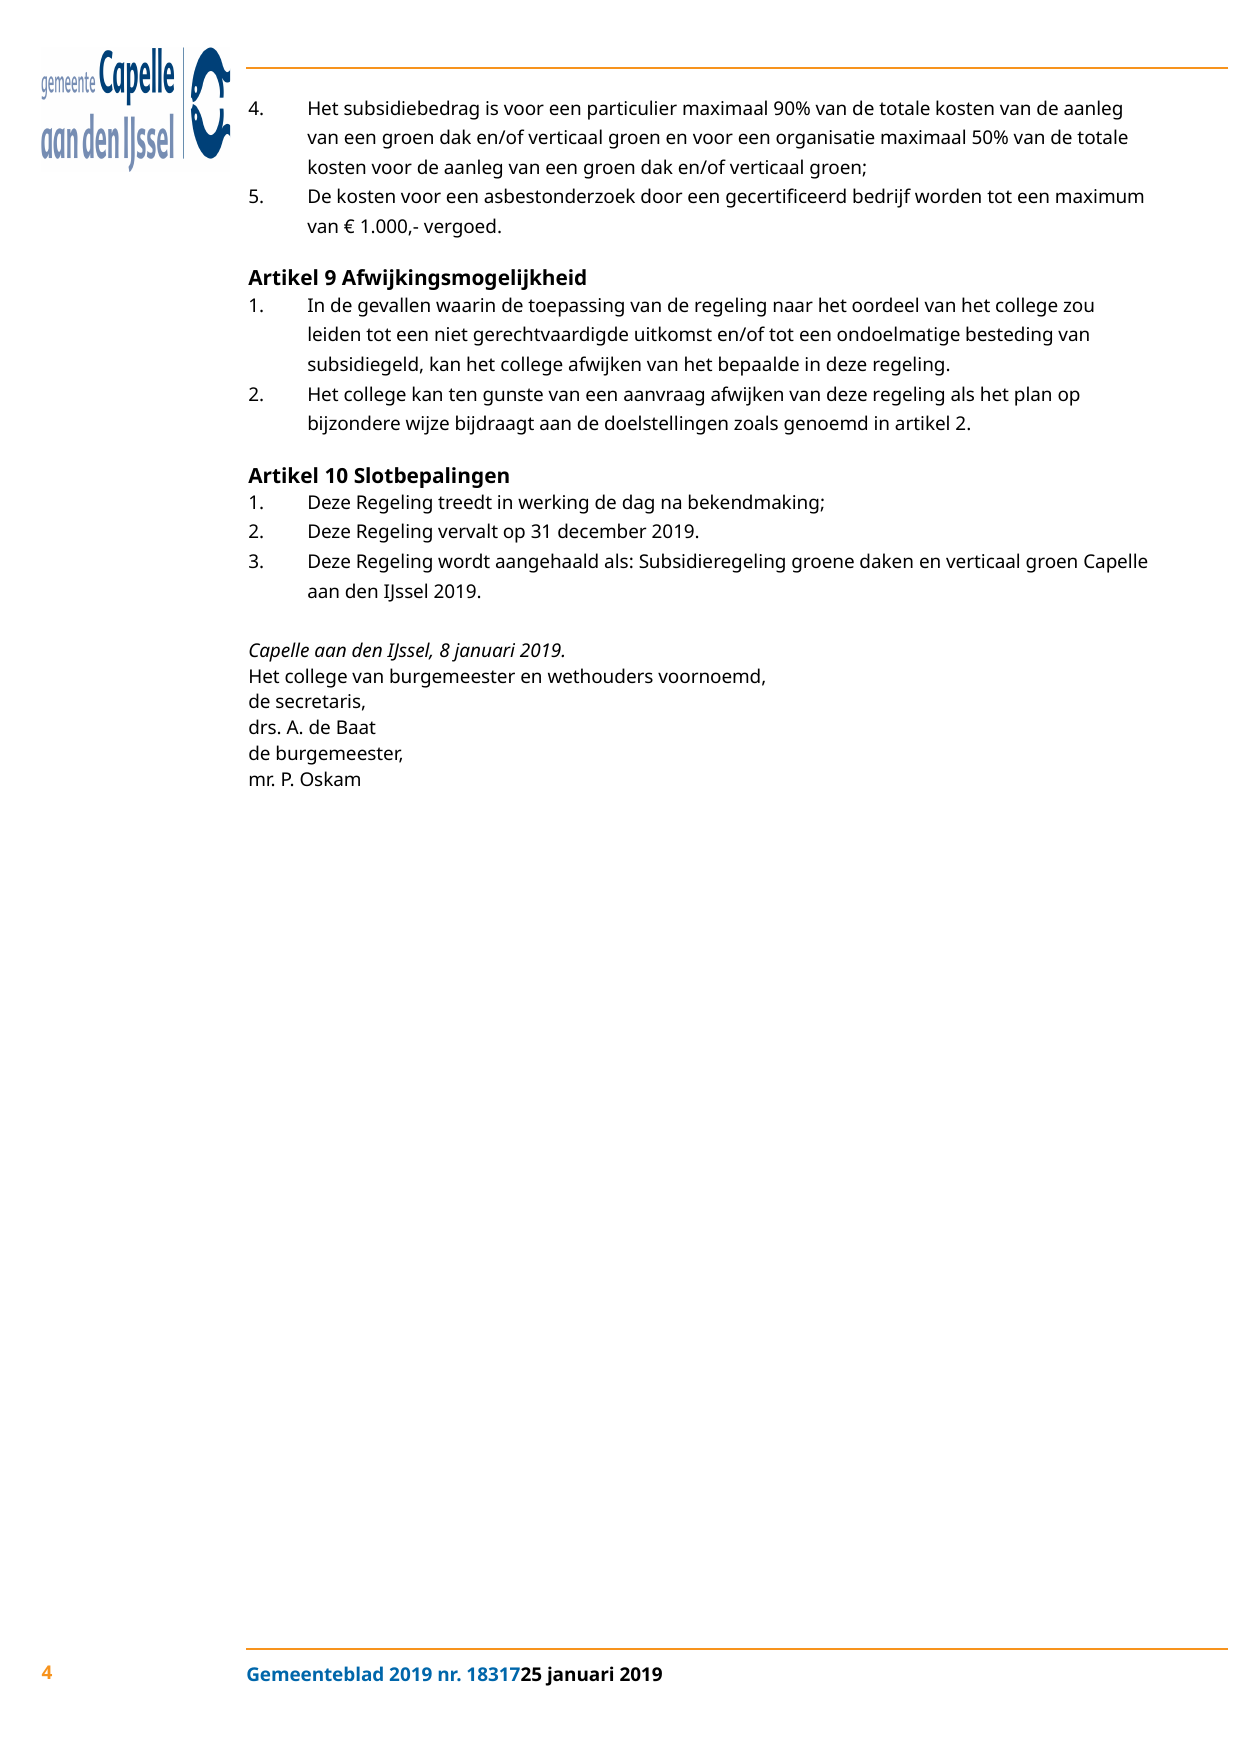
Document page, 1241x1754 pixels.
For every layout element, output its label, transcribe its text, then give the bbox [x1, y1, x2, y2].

list Het subsidiebedrag is voor een particulier maximaal 90% van de totale kosten van de aanleg van een groen dak en/of verticaal groen en voor een organisatie maximaal 50% van de totale kosten voor de aanleg van een groen dak en/of verticaal groen; [248, 95, 1152, 180]
text de burgemeester, [248, 740, 1152, 766]
list Deze Regeling treedt in werking de dag na bekendmaking; [248, 489, 1152, 515]
list Het college kan ten gunste van een aanvraag afwijken van deze regeling als het plan op bijzondere wijze bijdraagt aan de doelstellingen zoals genoemd in artikel 2. [248, 381, 1152, 436]
list De kosten voor een asbestonderzoek door een gecertificeerd bedrijf worden tot een maximum van € 1.000,- vergoed. [248, 183, 1152, 239]
text mr. P. Oskam [248, 766, 1152, 791]
text Het college van burgemeester en wethouders voornoemd, [248, 663, 1152, 688]
text drs. A. de Baat [248, 714, 1152, 740]
picture [41, 47, 231, 172]
list Deze Regeling vervalt op 31 december 2019. [248, 519, 1152, 544]
text Artikel 10 Slotbepalingen [248, 461, 1152, 489]
list In de gevallen waarin de toepassing van de regeling naar het oordeel van het college zou leiden tot een niet gerechtvaardigde uitkomst en/of tot een ondoelmatige besteding van subsidiegeld, kan het college afwijken van het bepaalde in deze regeling. [248, 292, 1152, 377]
text Capelle aan den IJssel, 8 januari 2019. [248, 637, 1152, 663]
text de secretaris, [248, 688, 1152, 714]
list Deze Regeling wordt aangehaald als: Subsidieregeling groene daken en verticaal groen Capelle aan den IJssel 2019. [248, 548, 1152, 604]
text Artikel 9 Afwijkingsmogelijkheid [248, 263, 1152, 292]
